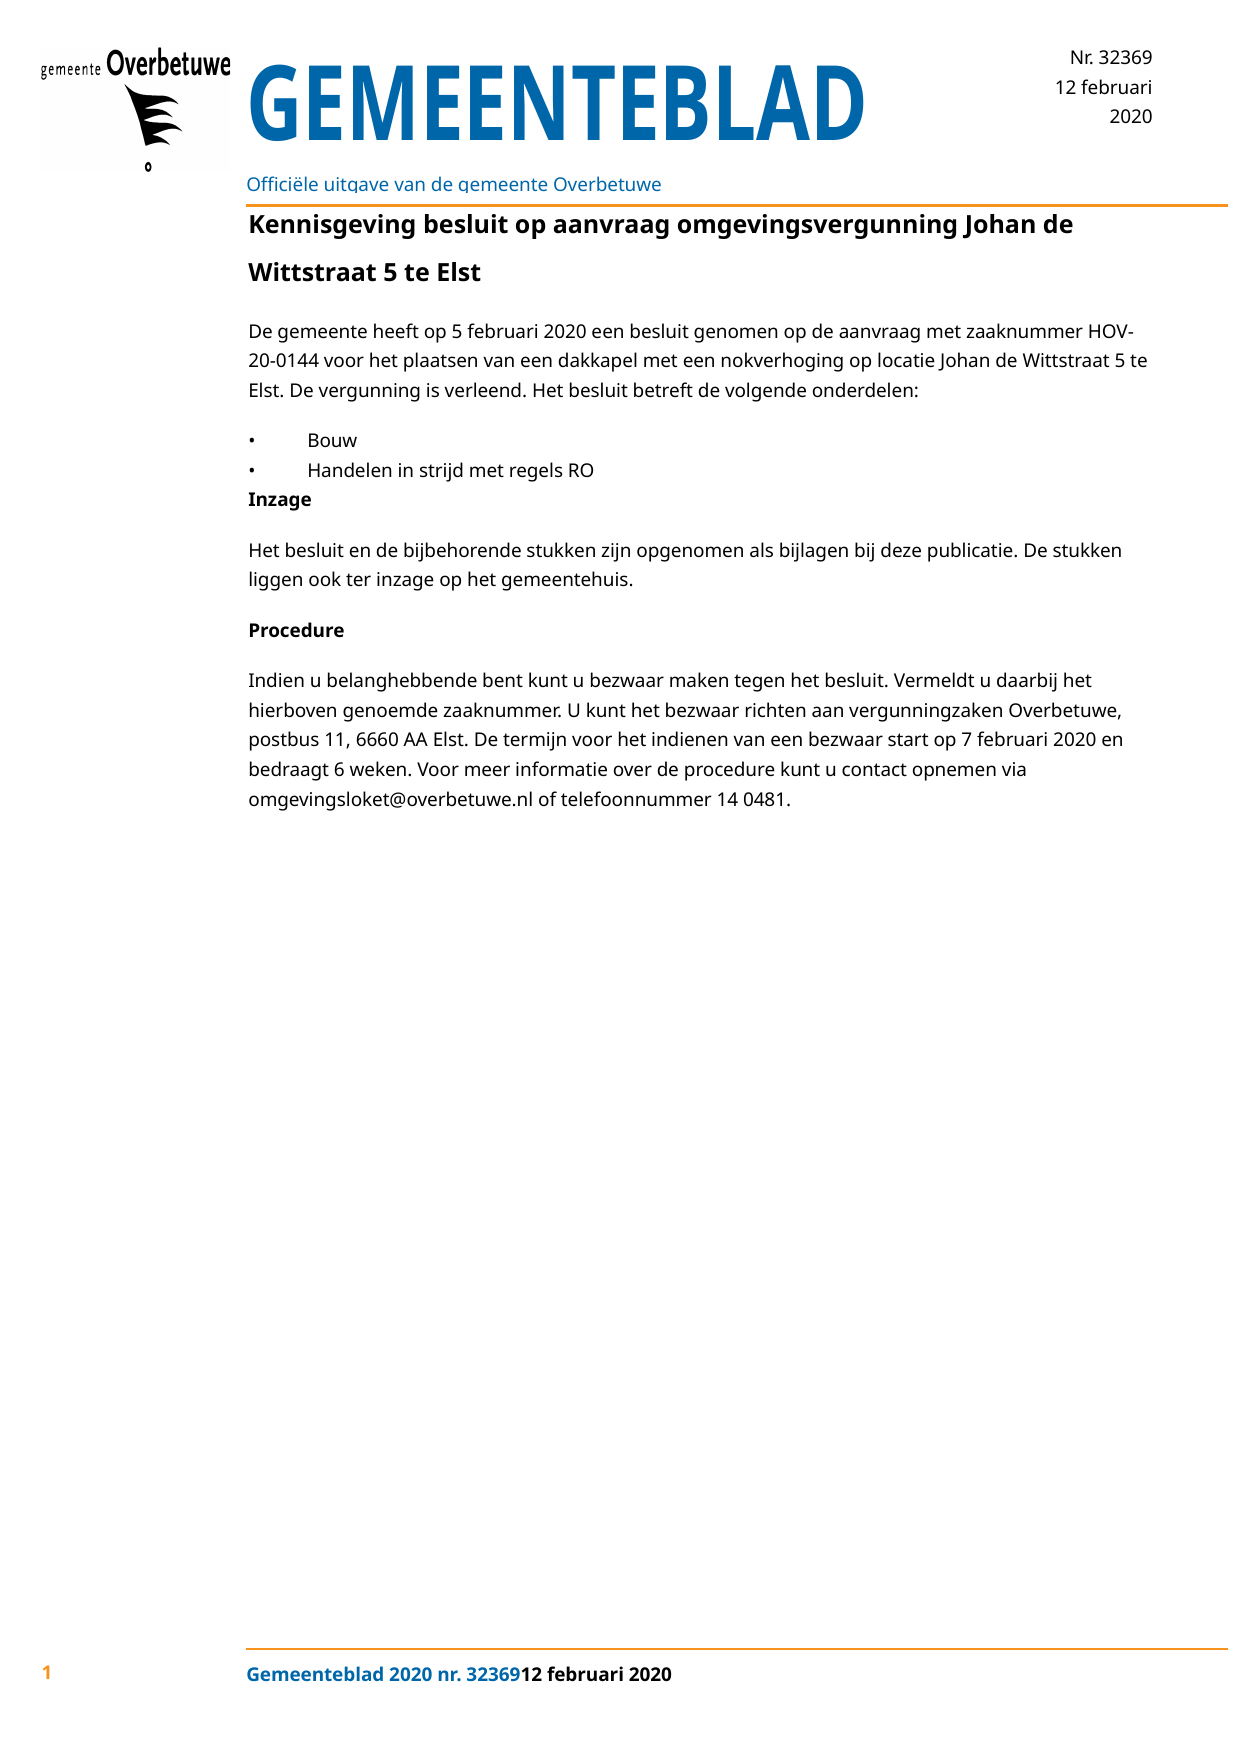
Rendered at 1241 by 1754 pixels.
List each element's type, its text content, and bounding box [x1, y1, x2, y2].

text Inzage [248, 487, 1152, 512]
list Handelen in strijd met regels RO [248, 457, 1152, 483]
text Het besluit en de bijbehorende stukken zijn opgenomen als bijlagen bij deze publicatie. De stukken liggen ook ter inzage op het gemeentehuis. [248, 537, 1152, 592]
text De gemeente heeft op 5 februari 2020 een besluit genomen op de aanvraag met zaaknummer HOV-20-0144 voor het plaatsen van een dakkapel met een nokverhoging op locatie Johan de Wittstraat 5 te Elst. De vergunning is verleend. Het besluit betreft de volgende onderdelen: [248, 318, 1152, 403]
text Kennisgeving besluit op aanvraag omgevingsvergunning Johan de Wittstraat 5 te Elst [248, 207, 1152, 288]
picture [41, 47, 231, 172]
text Procedure [248, 617, 1152, 643]
text Indien u belanghebbende bent kunt u bezwaar maken tegen het besluit. Vermeldt u daarbij het hierboven genoemde zaaknummer. U kunt het bezwaar richten aan vergunningzaken Overbetuwe, postbus 11, 6660 AA Elst. De termijn voor het indienen van een bezwaar start op 7 februari 2020 en bedraagt 6 weken. Voor meer informatie over de procedure kunt u contact opnemen via omgevingsloket@overbetuwe.nl of telefoonnummer 14 0481. [248, 667, 1152, 812]
list Bouw [248, 427, 1152, 453]
